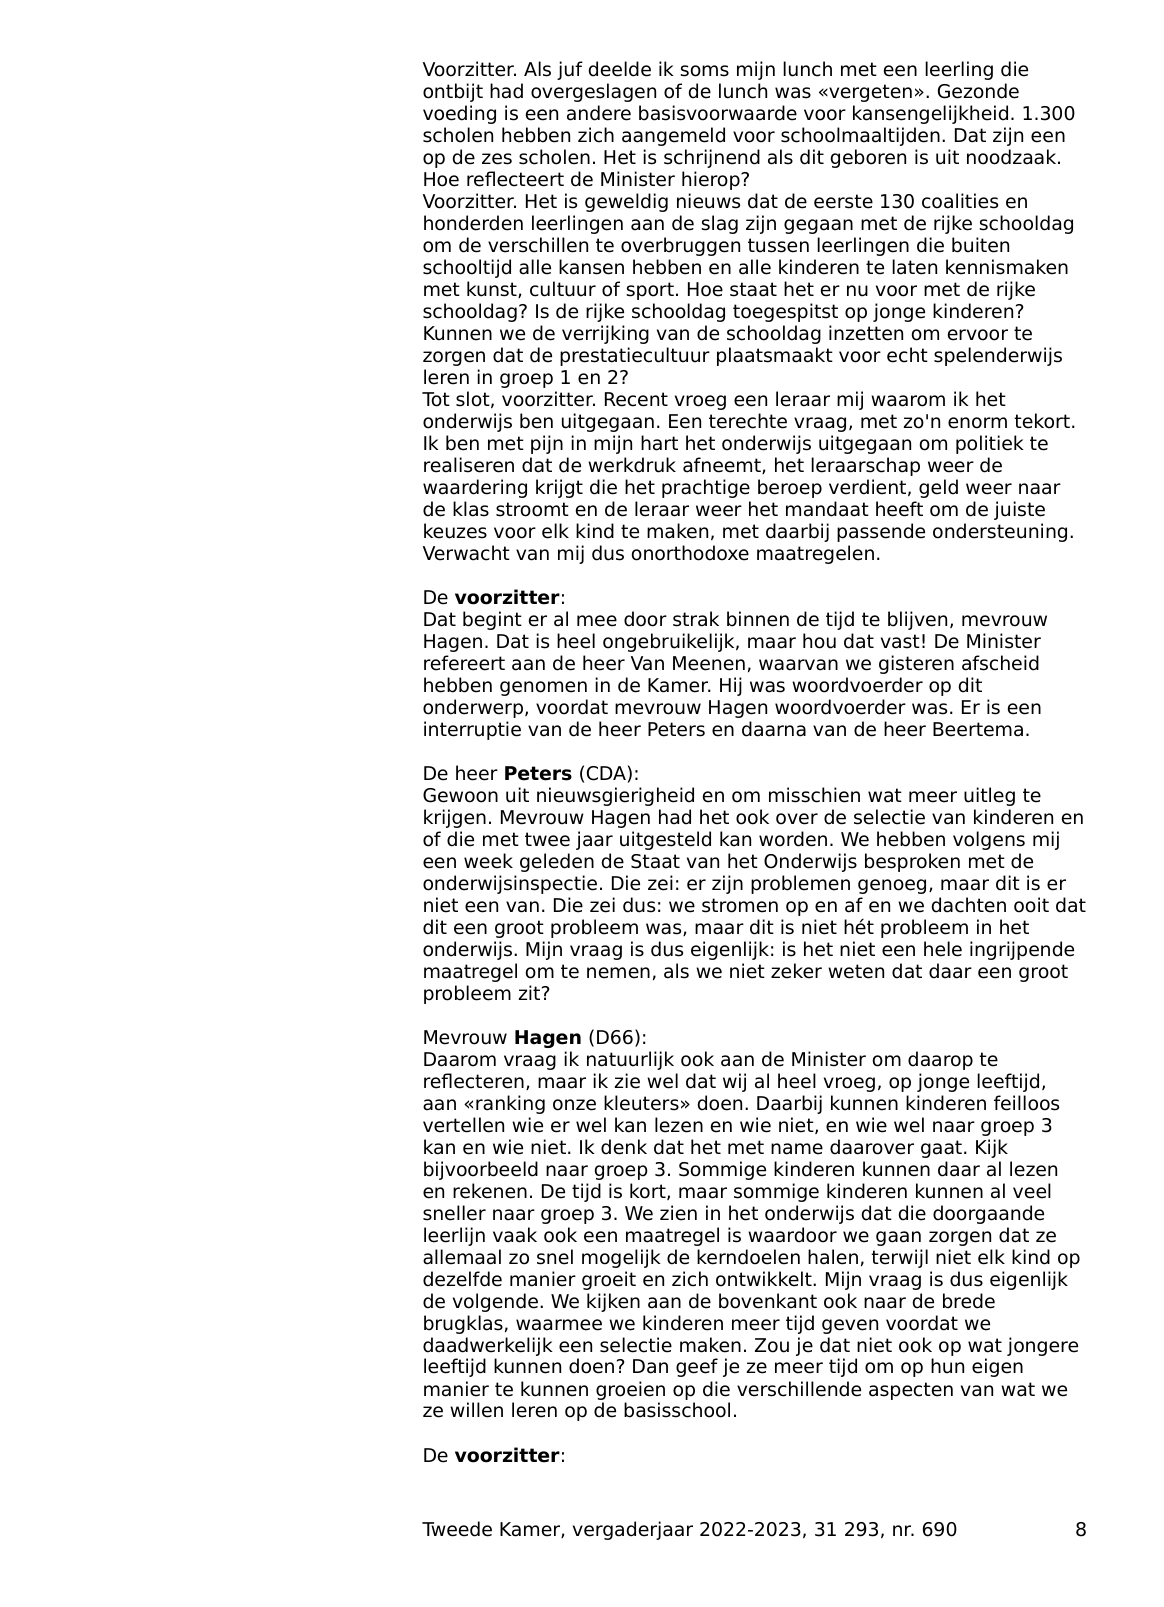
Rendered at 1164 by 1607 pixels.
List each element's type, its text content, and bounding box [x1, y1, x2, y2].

text Daarom vraag ik natuurlijk ook aan de Minister om daarop te reflecteren, maar ik zie wel dat wij al heel vroeg, op jonge leeftijd, aan «ranking onze kleuters» doen. Daarbij kunnen kinderen feilloos vertellen wie er wel kan lezen en wie niet, en wie wel naar groep 3 kan en wie niet. Ik denk dat het met name daarover gaat. Kijk bijvoorbeeld naar groep 3. Sommige kinderen kunnen daar al lezen en rekenen. De tijd is kort, maar sommige kinderen kunnen al veel sneller naar groep 3. We zien in het onderwijs dat die doorgaande leerlijn vaak ook een maatregel is waardoor we gaan zorgen dat ze allemaal zo snel mogelijk de kerndoelen halen, terwijl niet elk kind op dezelfde manier groeit en zich ontwikkelt. Mijn vraag is dus eigenlijk de volgende. We kijken aan de bovenkant ook naar de brede brugklas, waarmee we kinderen meer tijd geven voordat we daadwerkelijk een selectie maken. Zou je dat niet ook op wat jongere leeftijd kunnen doen? Dan geef je ze meer tijd om op hun eigen manier te kunnen groeien op die verschillende aspecten van wat we ze willen leren op de basisschool. [422, 1049, 1087, 1422]
text Mevrouw Hagen (D66): [422, 1027, 1087, 1049]
text De voorzitter: [422, 1444, 1087, 1467]
text Dat begint er al mee door strak binnen de tijd te blijven, mevrouw Hagen. Dat is heel ongebruikelijk, maar hou dat vast! De Minister refereert aan de heer Van Meenen, waarvan we gisteren afscheid hebben genomen in de Kamer. Hij was woordvoerder op dit onderwerp, voordat mevrouw Hagen woordvoerder was. Er is een interruptie van de heer Peters en daarna van de heer Beertema. [422, 609, 1087, 741]
text Voorzitter. Als juf deelde ik soms mijn lunch met een leerling die ontbijt had overgeslagen of de lunch was «vergeten». Gezonde voeding is een andere basisvoorwaarde voor kansengelijkheid. 1.300 scholen hebben zich aangemeld voor schoolmaaltijden. Dat zijn een op de zes scholen. Het is schrijnend als dit geboren is uit noodzaak. Hoe reflecteert de Minister hierop? [422, 59, 1087, 191]
text Tot slot, voorzitter. Recent vroeg een leraar mij waarom ik het onderwijs ben uitgegaan. Een terechte vraag, met zo'n enorm tekort. Ik ben met pijn in mijn hart het onderwijs uitgegaan om politiek te realiseren dat de werkdruk afneemt, het leraarschap weer de waardering krijgt die het prachtige beroep verdient, geld weer naar de klas stroomt en de leraar weer het mandaat heeft om de juiste keuzes voor elk kind te maken, met daarbij passende ondersteuning. Verwacht van mij dus onorthodoxe maatregelen. [422, 389, 1087, 564]
text De voorzitter: [422, 587, 1087, 609]
text Gewoon uit nieuwsgierigheid en om misschien wat meer uitleg te krijgen. Mevrouw Hagen had het ook over de selectie van kinderen en of die met twee jaar uitgesteld kan worden. We hebben volgens mij een week geleden de Staat van het Onderwijs besproken met de onderwijsinspectie. Die zei: er zijn problemen genoeg, maar dit is er niet een van. Die zei dus: we stromen op en af en we dachten ooit dat dit een groot probleem was, maar dit is niet hét probleem in het onderwijs. Mijn vraag is dus eigenlijk: is het niet een hele ingrijpende maatregel om te nemen, als we niet zeker weten dat daar een groot probleem zit? [422, 785, 1087, 1004]
text De heer Peters (CDA): [422, 763, 1087, 785]
text Voorzitter. Het is geweldig nieuws dat de eerste 130 coalities en honderden leerlingen aan de slag zijn gegaan met de rijke schooldag om de verschillen te overbruggen tussen leerlingen die buiten schooltijd alle kansen hebben en alle kinderen te laten kennismaken met kunst, cultuur of sport. Hoe staat het er nu voor met de rijke schooldag? Is de rijke schooldag toegespitst op jonge kinderen? Kunnen we de verrijking van de schooldag inzetten om ervoor te zorgen dat de prestatiecultuur plaatsmaakt voor echt spelenderwijs leren in groep 1 en 2? [422, 191, 1087, 389]
